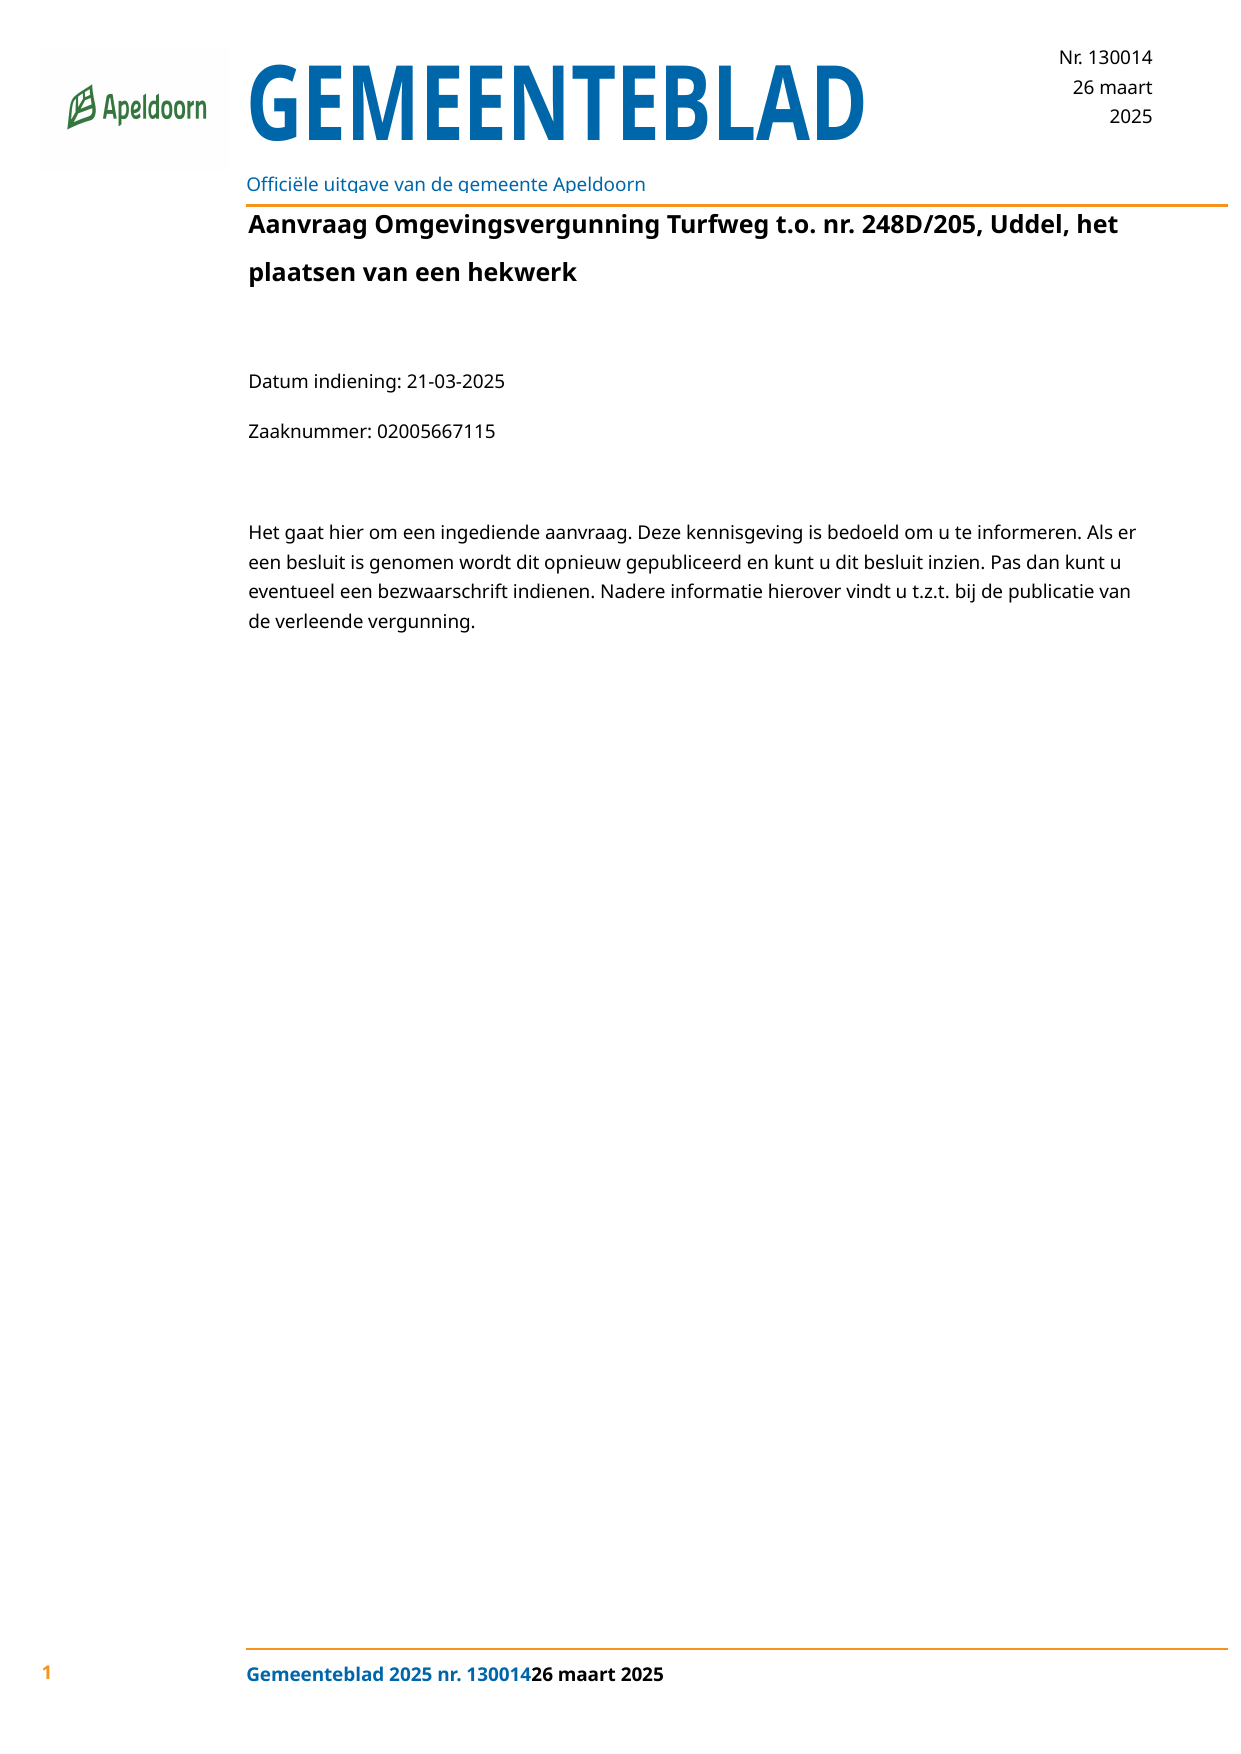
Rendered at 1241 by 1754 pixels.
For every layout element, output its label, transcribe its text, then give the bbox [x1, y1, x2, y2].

text Het gaat hier om een ingediende aanvraag. Deze kennisgeving is bedoeld om u te informeren. Als er een besluit is genomen wordt dit opnieuw gepubliceerd en kunt u dit besluit inzien. Pas dan kunt u eventueel een bezwaarschrift indienen. Nadere informatie hierover vindt u t.z.t. bij de publicatie van de verleende vergunning. [248, 519, 1152, 634]
text Datum indiening: 21-03-2025 [248, 368, 1152, 394]
text Zaaknummer: 02005667115 [248, 419, 1152, 444]
text Aanvraag Omgevingsvergunning Turfweg t.o. nr. 248D/205, Uddel, het plaatsen van een hekwerk [248, 207, 1152, 288]
picture [41, 47, 231, 172]
